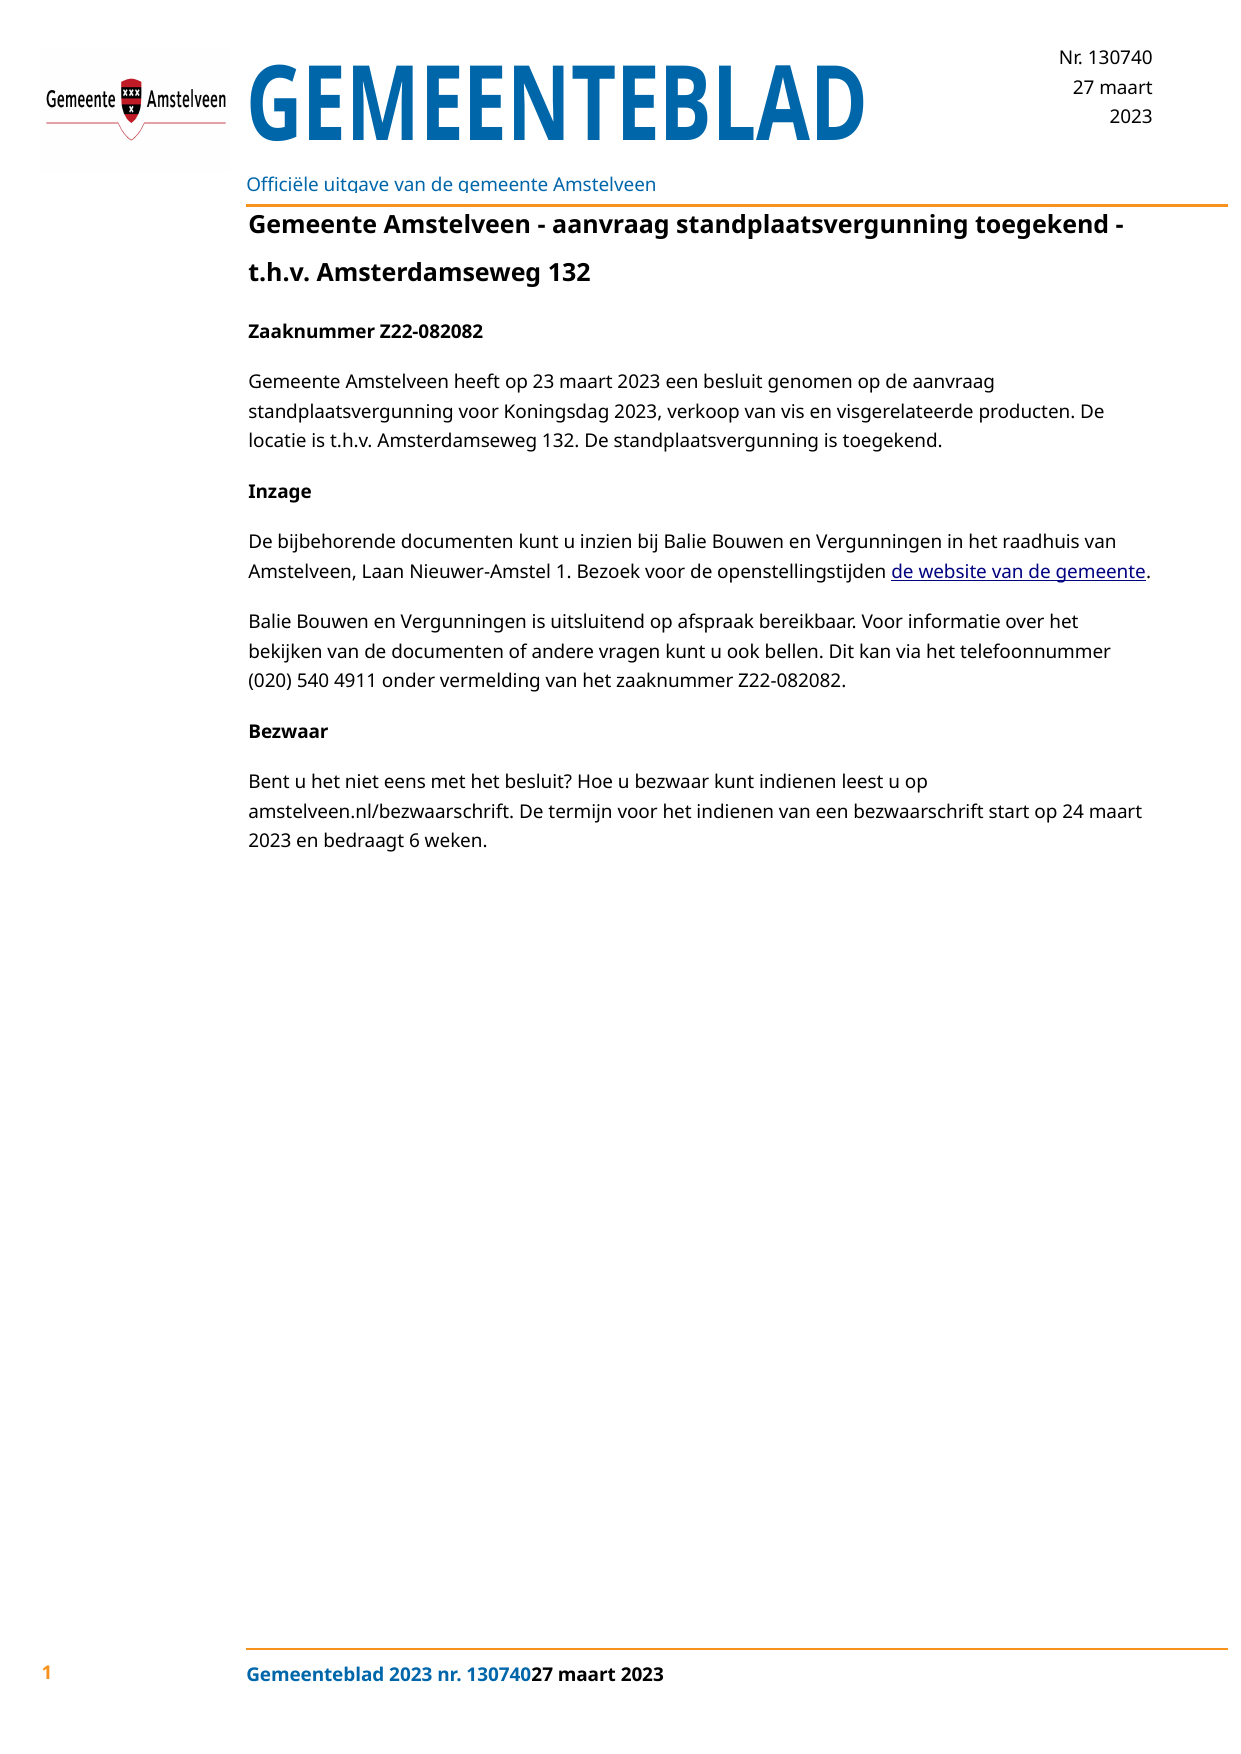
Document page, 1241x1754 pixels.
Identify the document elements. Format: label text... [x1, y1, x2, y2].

text Inzage [248, 478, 1152, 504]
text Balie Bouwen en Vergunningen is uitsluitend op afspraak bereikbaar. Voor informatie over het bekijken van de documenten of andere vragen kunt u ook bellen. Dit kan via het telefoonnummer (020) 540 4911 onder vermelding van het zaaknummer Z22-082082. [248, 608, 1152, 693]
text Bezwaar [248, 718, 1152, 744]
text Gemeente Amstelveen - aanvraag standplaatsvergunning toegekend - t.h.v. Amsterdamseweg 132 [248, 207, 1152, 288]
picture [41, 47, 231, 172]
text Bent u het niet eens met het besluit? Hoe u bezwaar kunt indienen leest u op amstelveen.nl/bezwaarschrift. De termijn voor het indienen van een bezwaarschrift start op 24 maart 2023 en bedraagt 6 weken. [248, 768, 1152, 853]
text De bijbehorende documenten kunt u inzien bij Balie Bouwen en Vergunningen in het raadhuis van Amstelveen, Laan Nieuwer-Amstel 1. Bezoek voor de openstellingstijden de website van de gemeente. [248, 528, 1152, 584]
text Zaaknummer Z22-082082 [248, 318, 1152, 344]
text Gemeente Amstelveen heeft op 23 maart 2023 een besluit genomen op de aanvraag standplaatsvergunning voor Koningsdag 2023, verkoop van vis en visgerelateerde producten. De locatie is t.h.v. Amsterdamseweg 132. De standplaatsvergunning is toegekend. [248, 368, 1152, 453]
